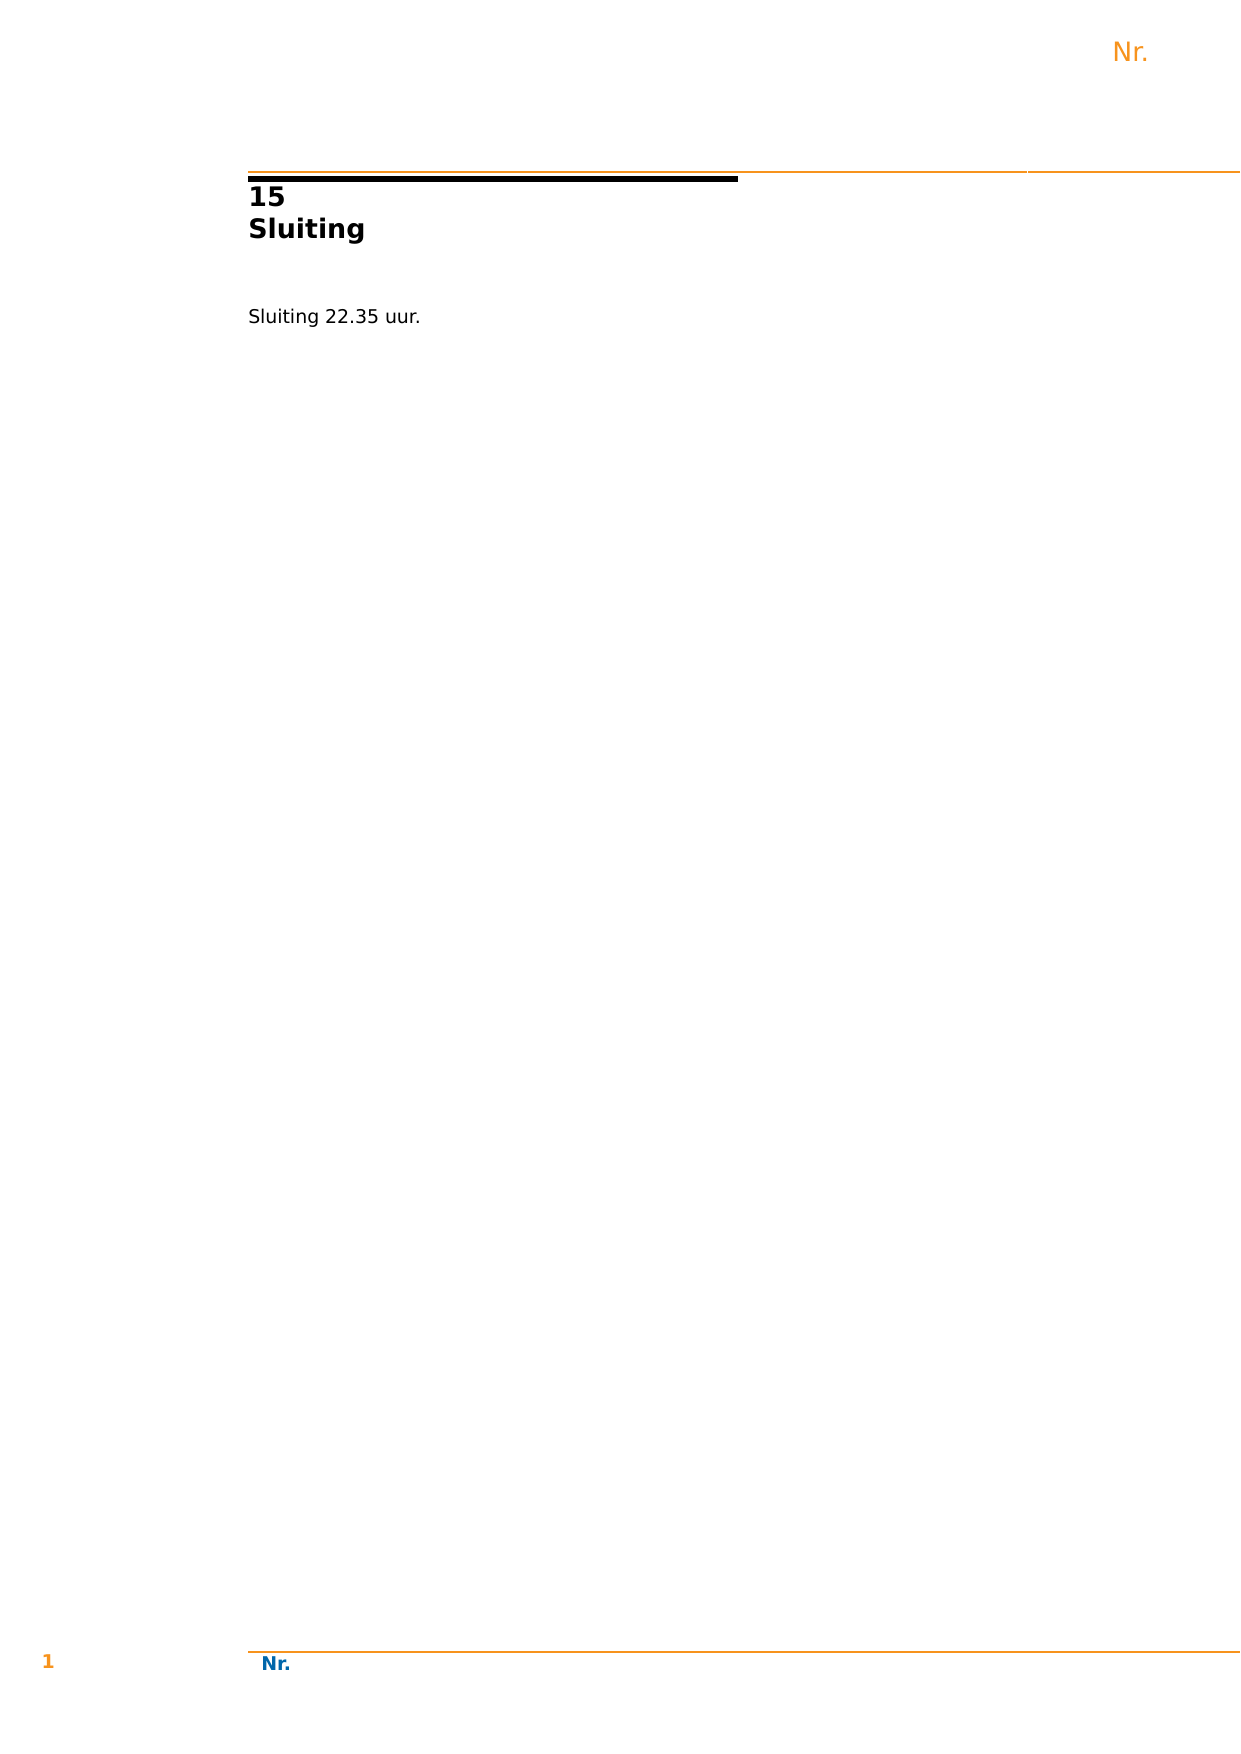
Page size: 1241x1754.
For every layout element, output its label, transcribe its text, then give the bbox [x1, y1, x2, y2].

text Sluiting 22.35 uur. [248, 306, 691, 328]
title 15 Sluiting [248, 182, 691, 244]
